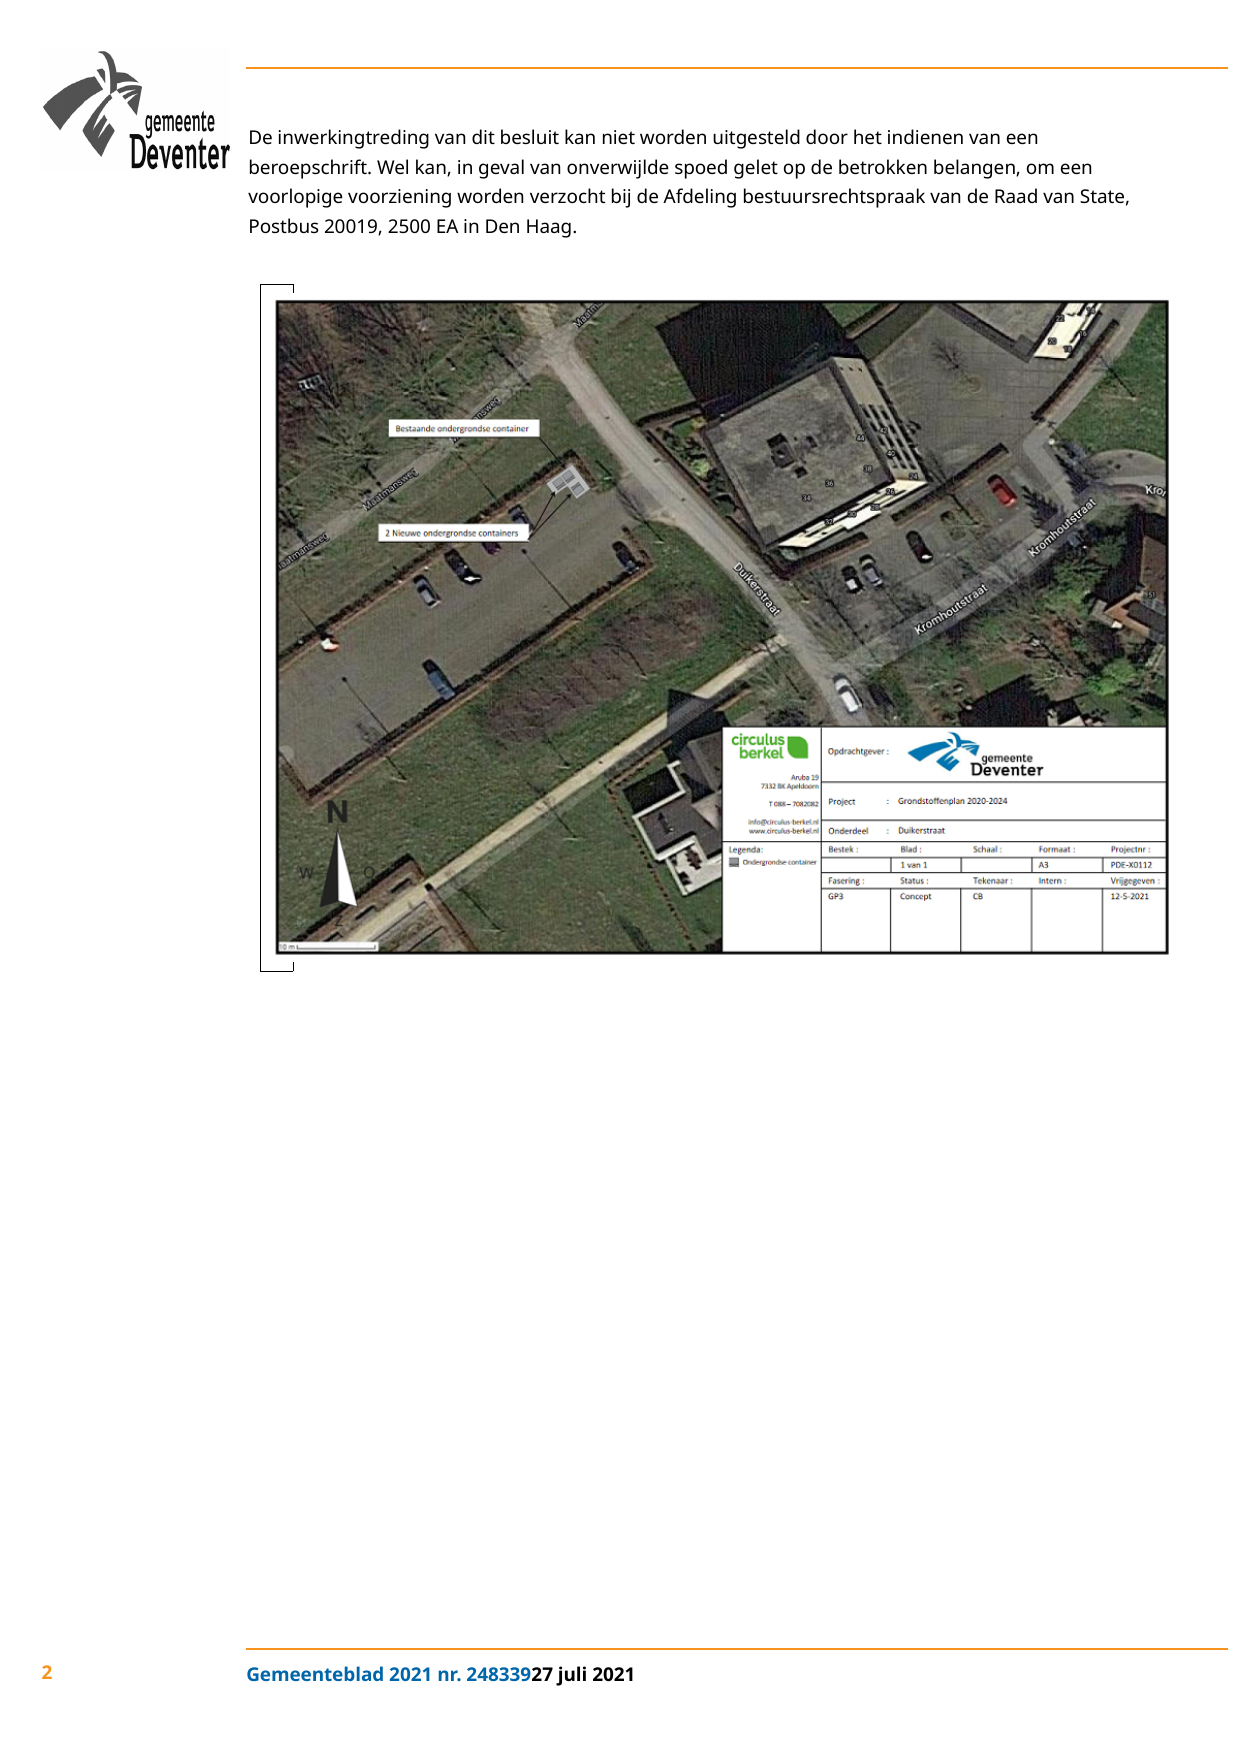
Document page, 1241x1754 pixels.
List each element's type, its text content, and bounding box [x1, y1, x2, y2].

picture [268, 293, 1173, 962]
text De inwerkingtreding van dit besluit kan niet worden uitgesteld door het indienen van een beroepschrift. Wel kan, in geval van onverwijlde spoed gelet op de betrokken belangen, om een voorlopige voorziening worden verzocht bij de Afdeling bestuursrechtspraak van de Raad van State, Postbus 20019, 2500 EA in Den Haag. [248, 124, 1152, 239]
picture [41, 47, 231, 172]
